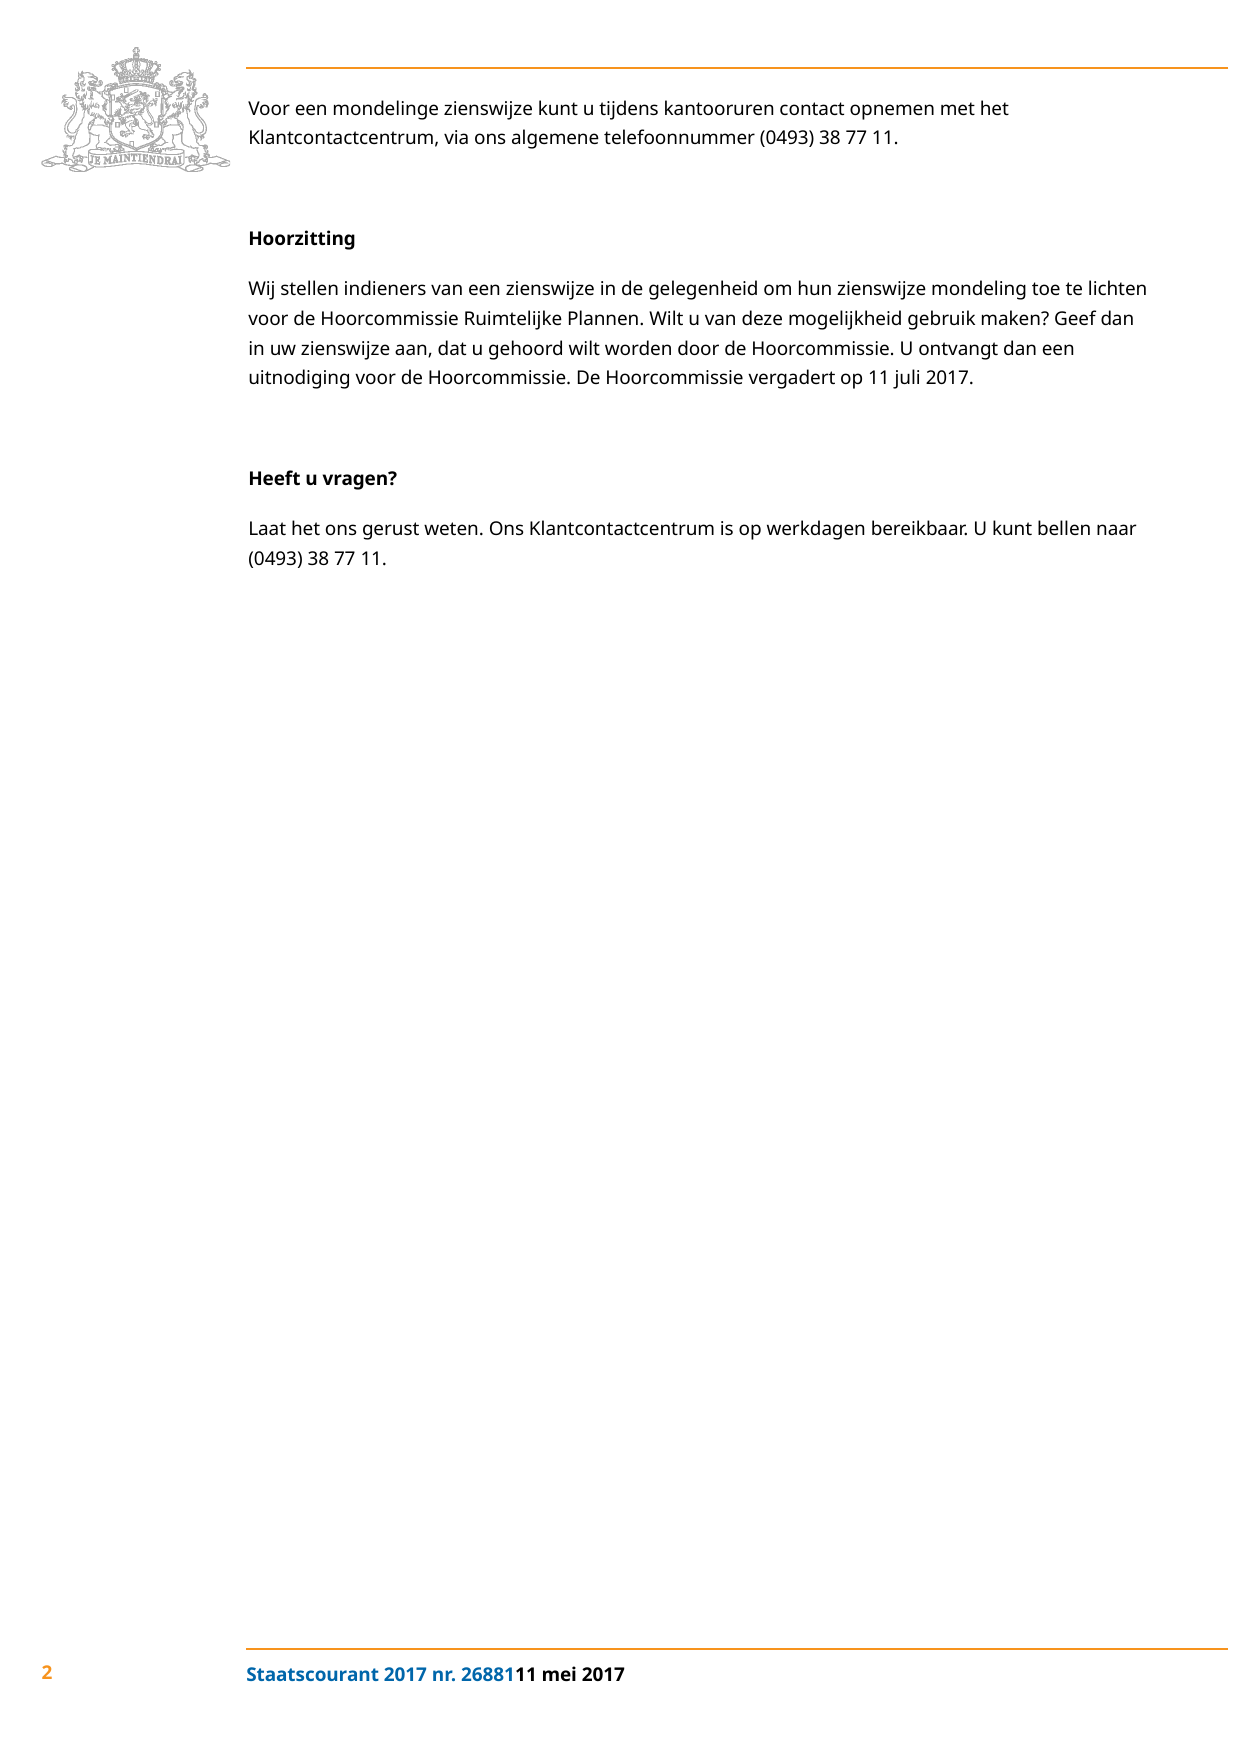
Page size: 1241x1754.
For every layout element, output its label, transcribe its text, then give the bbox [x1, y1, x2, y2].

picture [41, 47, 231, 172]
text Heeft u vragen? [248, 465, 1152, 491]
text Voor een mondelinge zienswijze kunt u tijdens kantooruren contact opnemen met het Klantcontactcentrum, via ons algemene telefoonnummer (0493) 38 77 11. [248, 95, 1152, 150]
text Hoorzitting [248, 225, 1152, 251]
text Wij stellen indieners van een zienswijze in de gelegenheid om hun zienswijze mondeling toe te lichten voor de Hoorcommissie Ruimtelijke Plannen. Wilt u van deze mogelijkheid gebruik maken? Geef dan in uw zienswijze aan, dat u gehoord wilt worden door de Hoorcommissie. U ontvangt dan een uitnodiging voor de Hoorcommissie. De Hoorcommissie vergadert op 11 juli 2017. [248, 276, 1152, 390]
text Laat het ons gerust weten. Ons Klantcontactcentrum is op werkdagen bereikbaar. U kunt bellen naar (0493) 38 77 11. [248, 516, 1152, 571]
